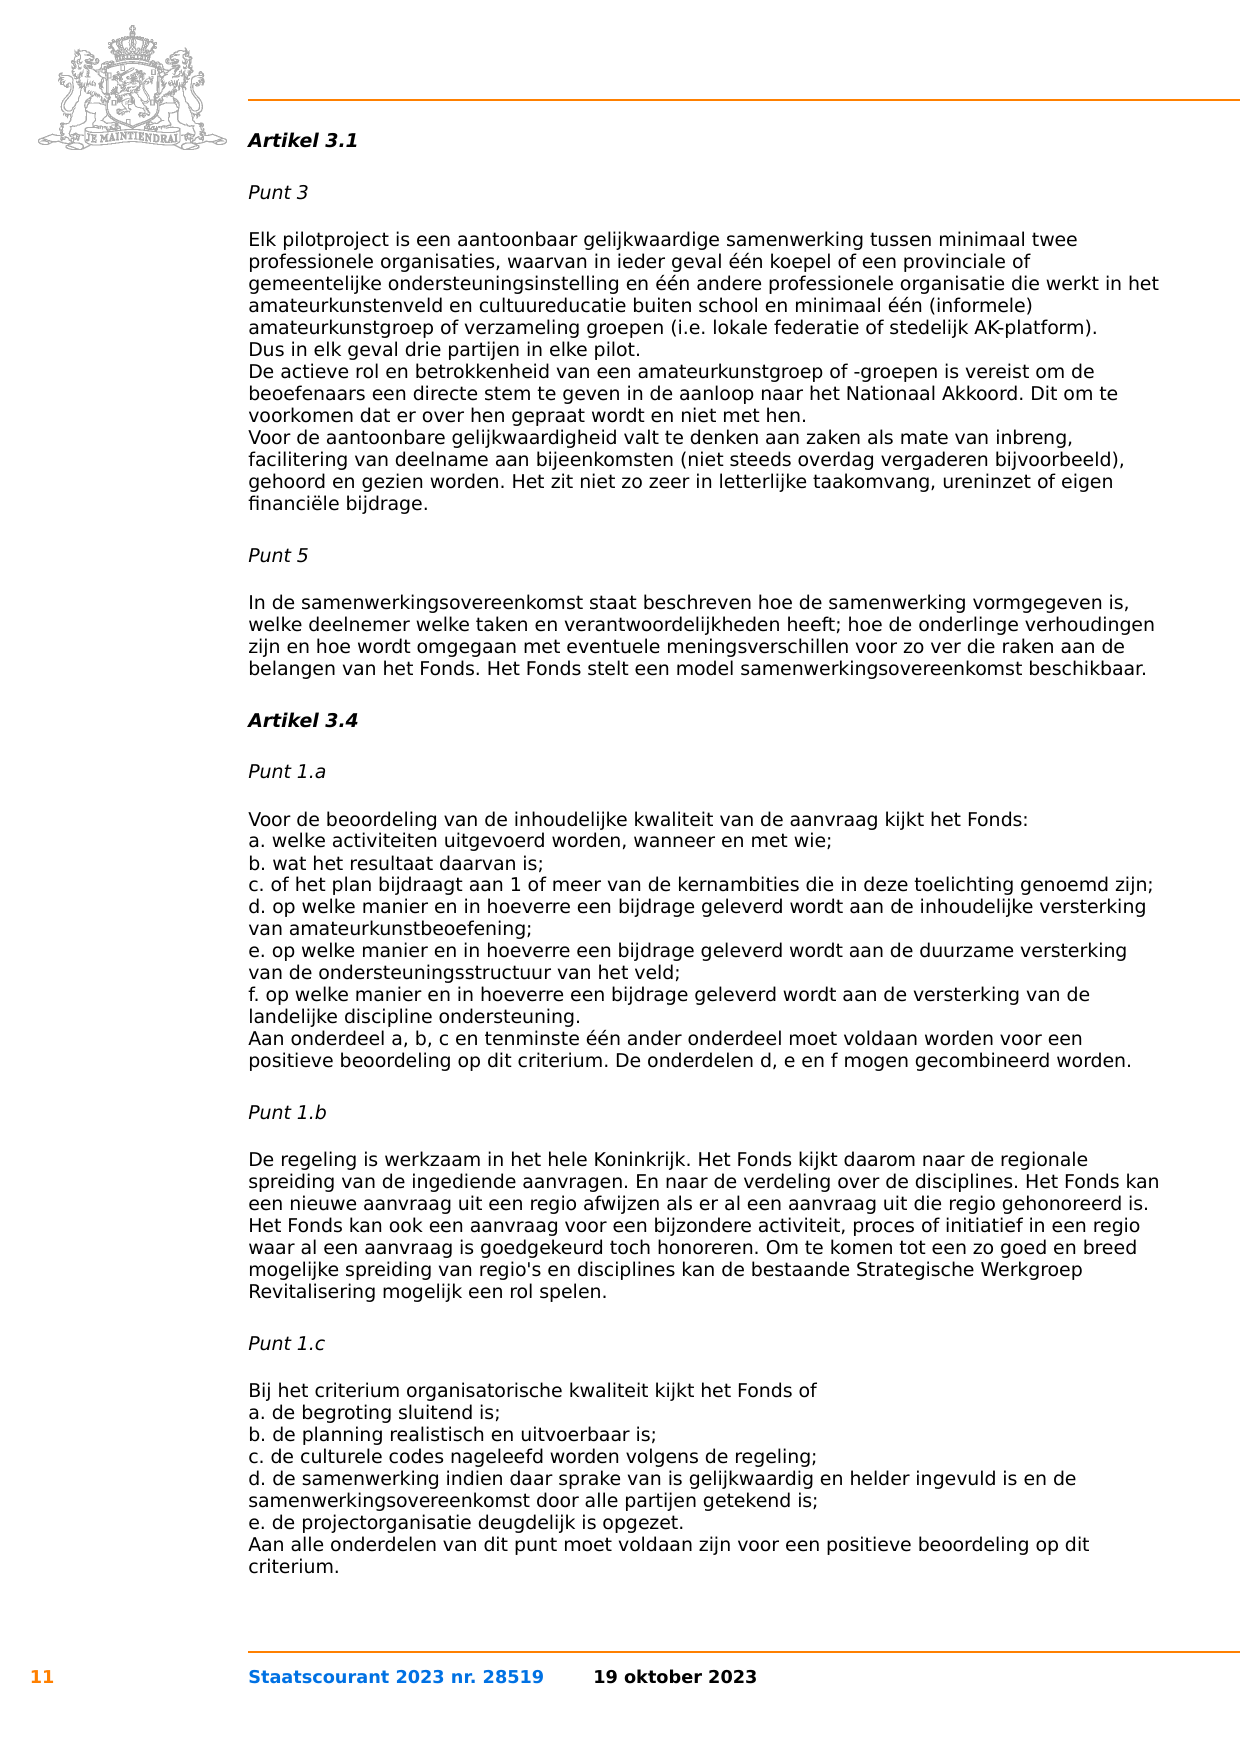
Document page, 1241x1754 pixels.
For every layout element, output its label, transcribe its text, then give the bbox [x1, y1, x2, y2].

text e. op welke manier en in hoeverre een bijdrage geleverd wordt aan de duurzame versterking van de ondersteuningsstructuur van het veld; [248, 940, 1163, 984]
text De actieve rol en betrokkenheid van een amateurkunstgroep of -groepen is vereist om de beoefenaars een directe stem te geven in de aanloop naar het Nationaal Akkoord. Dit om te voorkomen dat er over hen gepraat wordt en niet met hen. [248, 361, 1163, 427]
text Bij het criterium organisatorische kwaliteit kijkt het Fonds of [248, 1380, 1163, 1402]
text c. of het plan bijdraagt aan 1 of meer van de kernambities die in deze toelichting genoemd zijn; [248, 874, 1163, 896]
subtitle Punt 5 [248, 544, 1163, 567]
subtitle Punt 1.a [248, 761, 1163, 783]
text a. de begroting sluitend is; [248, 1402, 1163, 1424]
text Aan alle onderdelen van dit punt moet voldaan zijn voor een positieve beoordeling op dit criterium. [248, 1534, 1163, 1578]
subtitle Punt 1.b [248, 1102, 1163, 1124]
picture [38, 25, 227, 150]
subtitle Artikel 3.4 [248, 709, 1163, 731]
text Aan onderdeel a, b, c en tenminste één ander onderdeel moet voldaan worden voor een positieve beoordeling op dit criterium. De onderdelen d, e en f mogen gecombineerd worden. [248, 1028, 1163, 1072]
text e. de projectorganisatie deugdelijk is opgezet. [248, 1512, 1163, 1534]
text d. de samenwerking indien daar sprake van is gelijkwaardig en helder ingevuld is en de samenwerkingsovereenkomst door alle partijen getekend is; [248, 1468, 1163, 1512]
text De regeling is werkzaam in het hele Koninkrijk. Het Fonds kijkt daarom naar de regionale spreiding van de ingediende aanvragen. En naar de verdeling over de disciplines. Het Fonds kan een nieuwe aanvraag uit een regio afwijzen als er al een aanvraag uit die regio gehonoreerd is. Het Fonds kan ook een aanvraag voor een bijzondere activiteit, proces of initiatief in een regio waar al een aanvraag is goedgekeurd toch honoreren. Om te komen tot een zo goed en breed mogelijke spreiding van regio's en disciplines kan de bestaande Strategische Werkgroep Revitalisering mogelijk een rol spelen. [248, 1149, 1163, 1303]
text b. wat het resultaat daarvan is; [248, 852, 1163, 874]
text f. op welke manier en in hoeverre een bijdrage geleverd wordt aan de versterking van de landelijke discipline ondersteuning. [248, 984, 1163, 1028]
text a. welke activiteiten uitgevoerd worden, wanneer en met wie; [248, 830, 1163, 852]
subtitle Punt 1.c [248, 1333, 1163, 1355]
text Voor de aantoonbare gelijkwaardigheid valt te denken aan zaken als mate van inbreng, facilitering van deelname aan bijeenkomsten (niet steeds overdag vergaderen bijvoorbeeld), gehoord en gezien worden. Het zit niet zo zeer in letterlijke taakomvang, ureninzet of eigen financiële bijdrage. [248, 427, 1163, 514]
text Voor de beoordeling van de inhoudelijke kwaliteit van de aanvraag kijkt het Fonds: [248, 808, 1163, 830]
text Dus in elk geval drie partijen in elke pilot. [248, 339, 1163, 361]
text In de samenwerkingsovereenkomst staat beschreven hoe de samenwerking vormgegeven is, welke deelnemer welke taken en verantwoordelijkheden heeft; hoe de onderlinge verhoudingen zijn en hoe wordt omgegaan met eventuele meningsverschillen voor zo ver die raken aan de belangen van het Fonds. Het Fonds stelt een model samenwerkingsovereenkomst beschikbaar. [248, 592, 1163, 679]
subtitle Artikel 3.1 [248, 130, 1163, 152]
text b. de planning realistisch en uitvoerbaar is; [248, 1424, 1163, 1446]
text c. de culturele codes nageleefd worden volgens de regeling; [248, 1446, 1163, 1468]
text d. op welke manier en in hoeverre een bijdrage geleverd wordt aan de inhoudelijke versterking van amateurkunstbeoefening; [248, 896, 1163, 940]
text Elk pilotproject is een aantoonbaar gelijkwaardige samenwerking tussen minimaal twee professionele organisaties, waarvan in ieder geval één koepel of een provinciale of gemeentelijke ondersteuningsinstelling en één andere professionele organisatie die werkt in het amateurkunstenveld en cultuureducatie buiten school en minimaal één (informele) amateurkunstgroep of verzameling groepen (i.e. lokale federatie of stedelijk AK-platform). [248, 229, 1163, 339]
subtitle Punt 3 [248, 182, 1163, 204]
